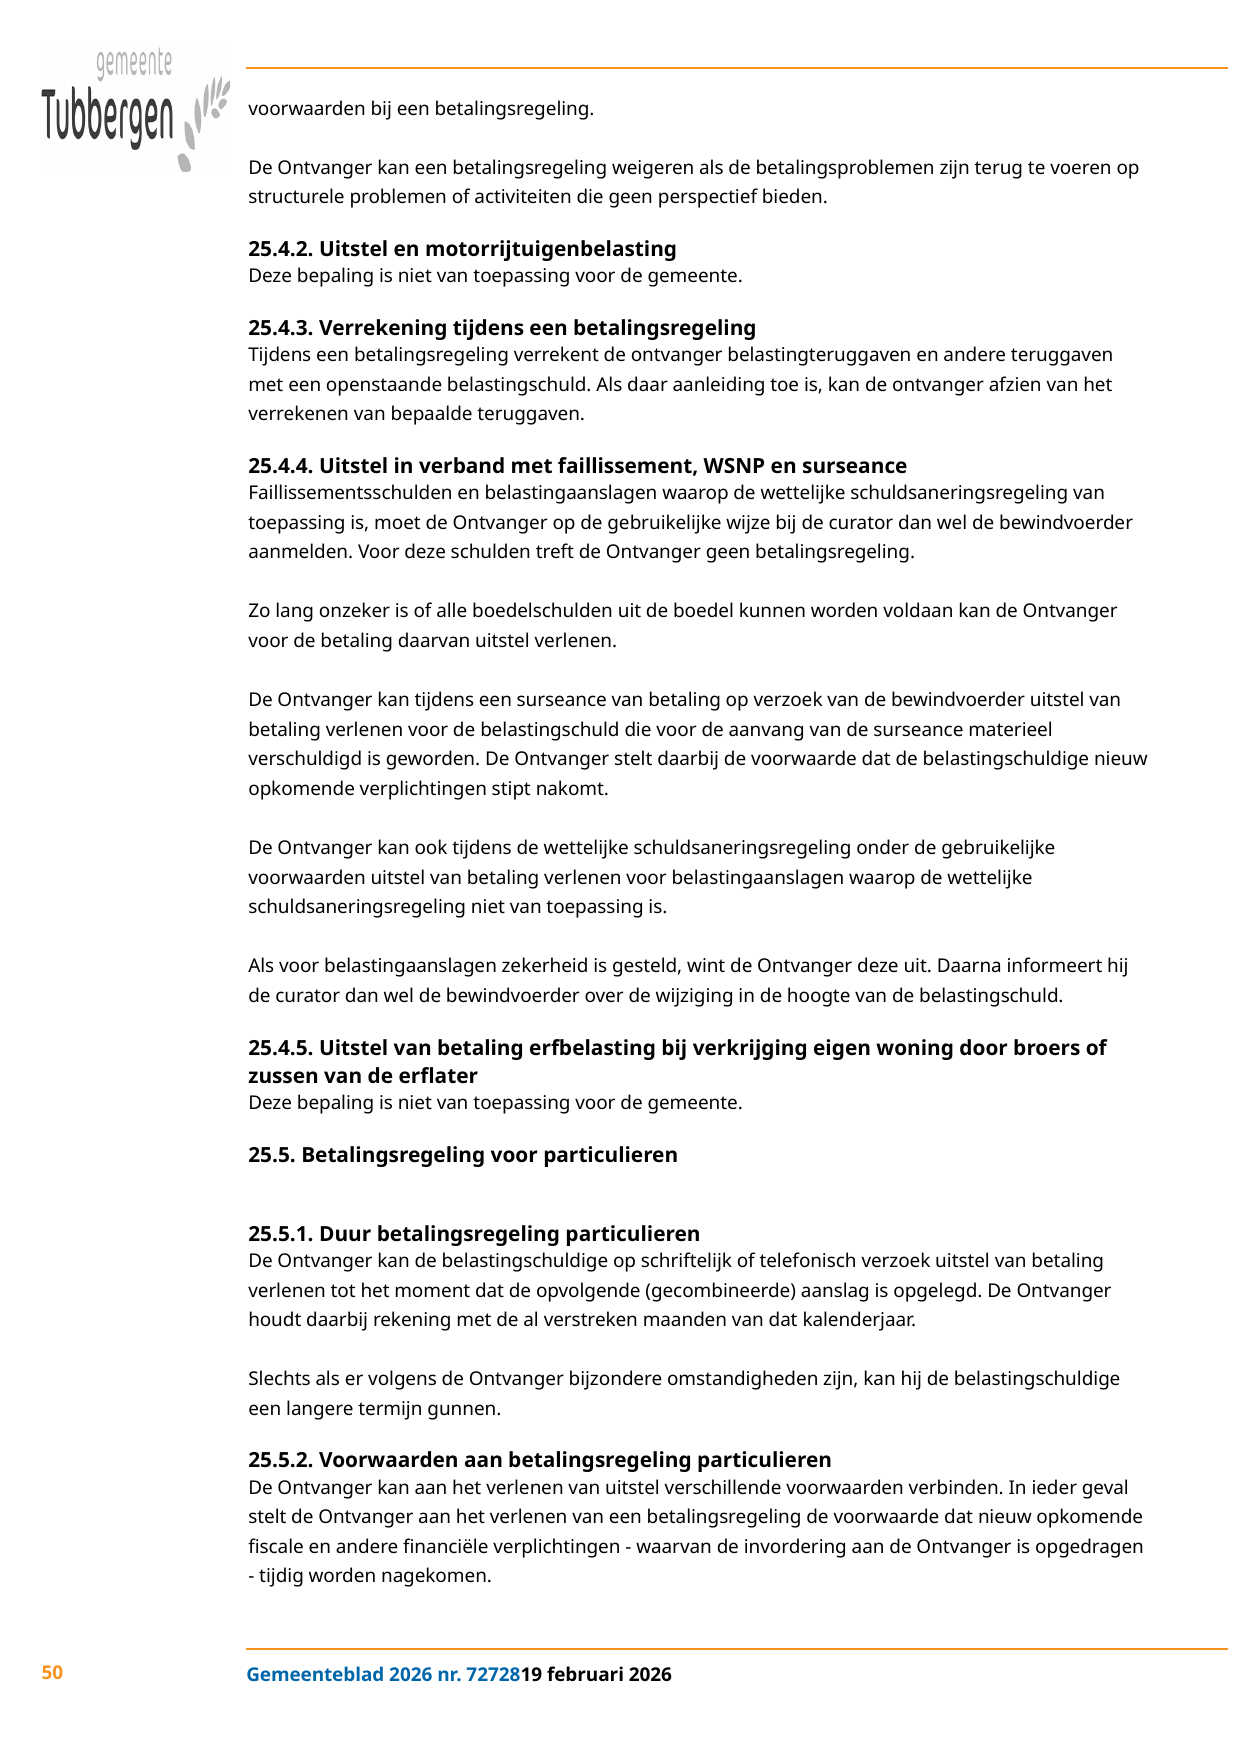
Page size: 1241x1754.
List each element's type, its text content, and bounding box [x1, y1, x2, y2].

picture [41, 47, 231, 172]
text De Ontvanger kan tijdens een surseance van betaling op verzoek van de bewindvoerder uitstel van betaling verlenen voor de belastingschuld die voor de aanvang van de surseance materieel verschuldigd is geworden. De Ontvanger stelt daarbij de voorwaarde dat de belastingschuldige nieuw opkomende verplichtingen stipt nakomt. [248, 686, 1152, 801]
text 25.5.1. Duur betalingsregeling particulieren [248, 1219, 1152, 1247]
text Tijdens een betalingsregeling verrekent de ontvanger belastingteruggaven en andere teruggaven met een openstaande belastingschuld. Als daar aanleiding toe is, kan de ontvanger afzien van het verrekenen van bepaalde teruggaven. [248, 341, 1152, 426]
text 25.5.2. Voorwaarden aan betalingsregeling particulieren [248, 1446, 1152, 1474]
text 25.4.3. Verrekening tijdens een betalingsregeling [248, 313, 1152, 341]
text Als voor belastingaanslagen zekerheid is gesteld, wint de Ontvanger deze uit. Daarna informeert hij de curator dan wel de bewindvoerder over de wijziging in de hoogte van de belastingschuld. [248, 953, 1152, 1008]
text De Ontvanger kan ook tijdens de wettelijke schuldsaneringsregeling onder de gebruikelijke voorwaarden uitstel van betaling verlenen voor belastingaanslagen waarop de wettelijke schuldsaneringsregeling niet van toepassing is. [248, 834, 1152, 919]
text Faillissementsschulden en belastingaanslagen waarop de wettelijke schuldsaneringsregeling van toepassing is, moet de Ontvanger op de gebruikelijke wijze bij de curator dan wel de bewindvoerder aanmelden. Voor deze schulden treft de Ontvanger geen betalingsregeling. [248, 479, 1152, 564]
text De Ontvanger kan aan het verlenen van uitstel verschillende voorwaarden verbinden. In ieder geval stelt de Ontvanger aan het verlenen van een betalingsregeling de voorwaarde dat nieuw opkomende fiscale en andere financiële verplichtingen - waarvan de invordering aan de Ontvanger is opgedragen - tijdig worden nagekomen. [248, 1474, 1152, 1588]
text 25.4.4. Uitstel in verband met faillissement, WSNP en surseance [248, 451, 1152, 479]
text 25.5. Betalingsregeling voor particulieren [248, 1140, 1152, 1168]
text Deze bepaling is niet van toepassing voor de gemeente. [248, 1089, 1152, 1115]
text 25.4.5. Uitstel van betaling erfbelasting bij verkrijging eigen woning door broers of zussen van de erflater [248, 1033, 1152, 1089]
text Deze bepaling is niet van toepassing voor de gemeente. [248, 262, 1152, 288]
text Zo lang onzeker is of alle boedelschulden uit de boedel kunnen worden voldaan kan de Ontvanger voor de betaling daarvan uitstel verlenen. [248, 598, 1152, 653]
text 25.4.2. Uitstel en motorrijtuigenbelasting [248, 234, 1152, 262]
text De Ontvanger kan een betalingsregeling weigeren als de betalingsproblemen zijn terug te voeren op structurele problemen of activiteiten die geen perspectief bieden. [248, 154, 1152, 209]
text voorwaarden bij een betalingsregeling. [248, 95, 1152, 121]
text De Ontvanger kan de belastingschuldige op schriftelijk of telefonisch verzoek uitstel van betaling verlenen tot het moment dat de opvolgende (gecombineerde) aanslag is opgelegd. De Ontvanger houdt daarbij rekening met de al verstreken maanden van dat kalenderjaar. [248, 1247, 1152, 1332]
text Slechts als er volgens de Ontvanger bijzondere omstandigheden zijn, kan hij de belastingschuldige een langere termijn gunnen. [248, 1366, 1152, 1421]
